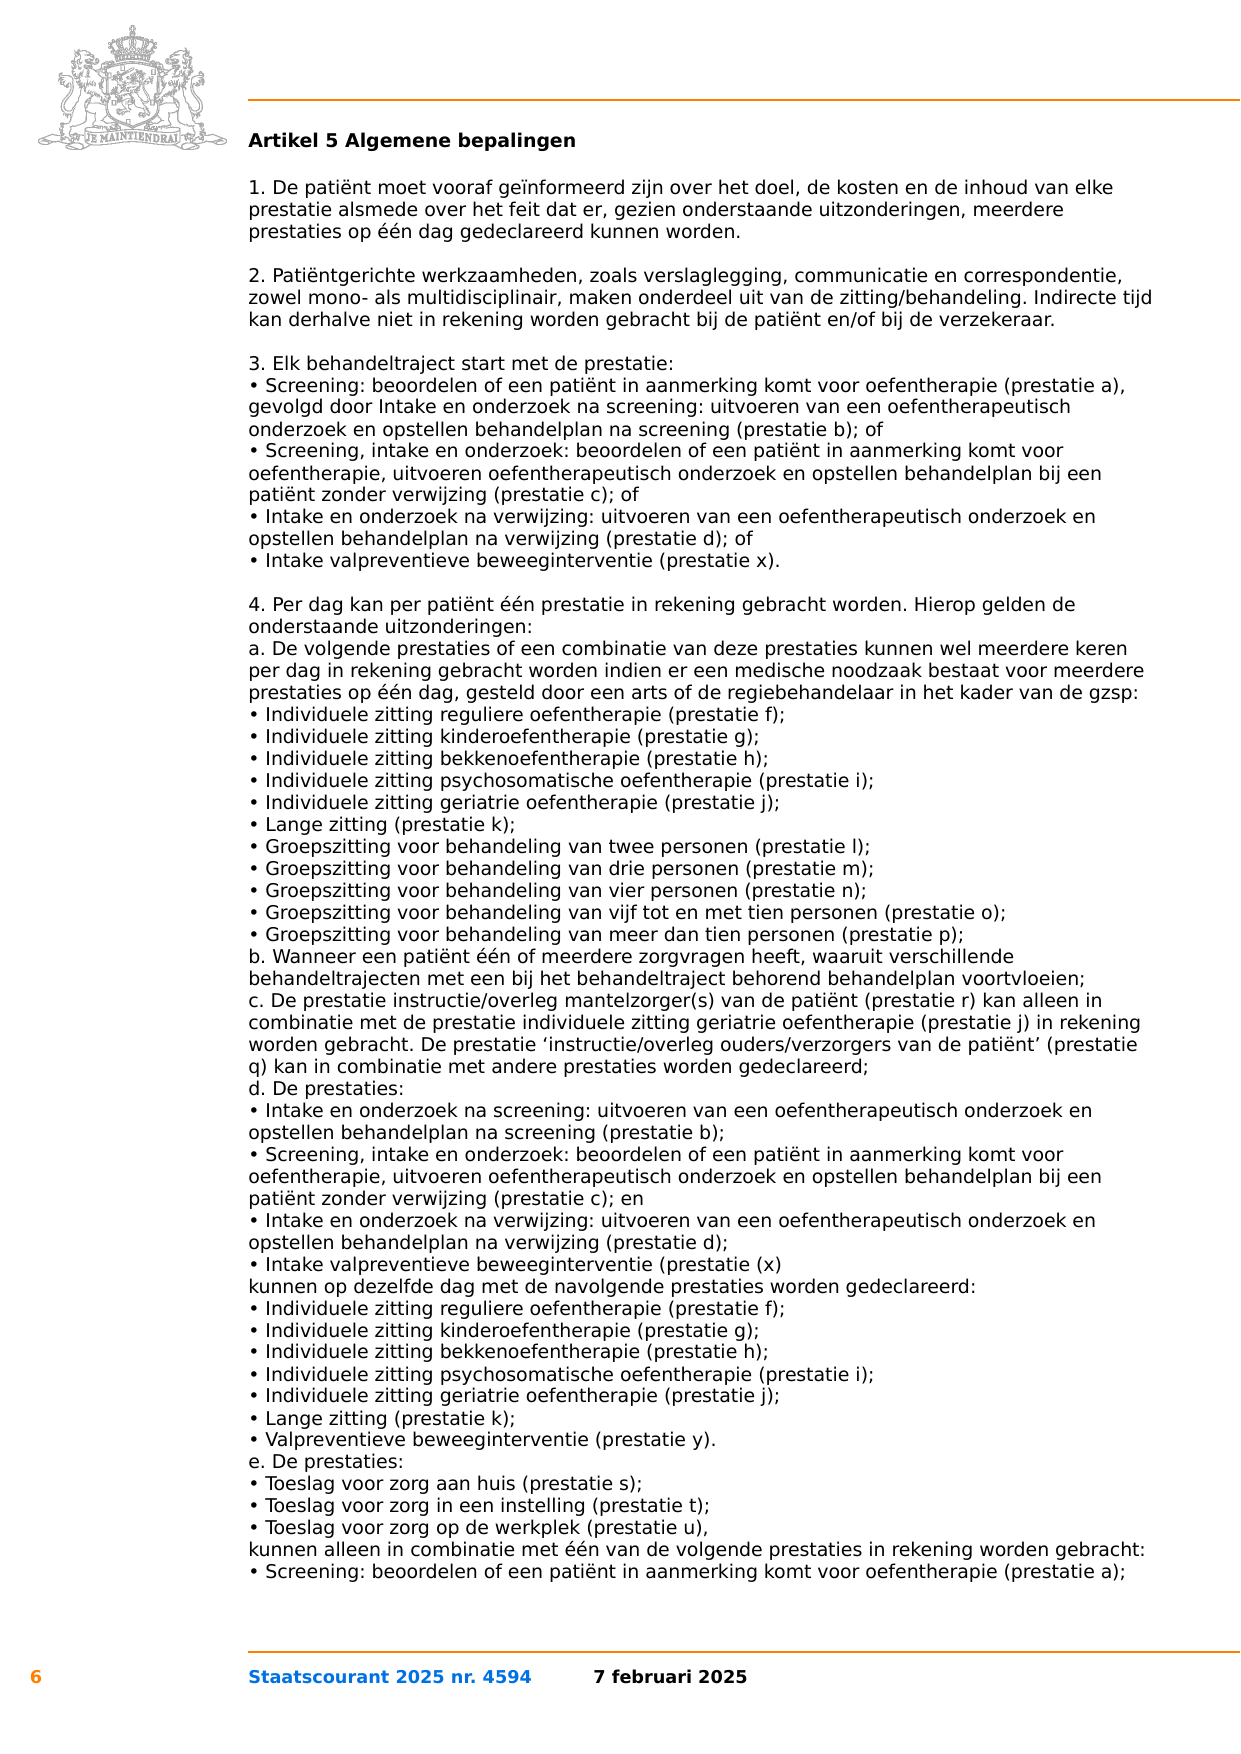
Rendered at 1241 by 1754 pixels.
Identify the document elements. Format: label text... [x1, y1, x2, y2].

text 2. Patiëntgerichte werkzaamheden, zoals verslaglegging, communicatie en correspondentie, zowel mono- als multidisciplinair, maken onderdeel uit van de zitting/behandeling. Indirecte tijd kan derhalve niet in rekening worden gebracht bij de patiënt en/of bij de verzekeraar. [248, 265, 1163, 331]
text 4. Per dag kan per patiënt één prestatie in rekening gebracht worden. Hierop gelden de onderstaande uitzonderingen: [248, 594, 1163, 638]
text • Intake en onderzoek na verwijzing: uitvoeren van een oefentherapeutisch onderzoek en opstellen behandelplan na verwijzing (prestatie d); [248, 1209, 1163, 1253]
text • Intake valpreventieve beweeginterventie (prestatie (x) [248, 1253, 1163, 1276]
subtitle Artikel 5 Algemene bepalingen [248, 130, 1163, 152]
text • Valpreventieve beweeginterventie (prestatie y). [248, 1429, 1163, 1451]
text • Toeslag voor zorg op de werkplek (prestatie u), [248, 1517, 1163, 1539]
text • Groepszitting voor behandeling van vier personen (prestatie n); [248, 880, 1163, 902]
text • Groepszitting voor behandeling van drie personen (prestatie m); [248, 858, 1163, 880]
text • Individuele zitting bekkenoefentherapie (prestatie h); [248, 748, 1163, 770]
text • Individuele zitting reguliere oefentherapie (prestatie f); [248, 704, 1163, 726]
text • Screening, intake en onderzoek: beoordelen of een patiënt in aanmerking komt voor oefentherapie, uitvoeren oefentherapeutisch onderzoek en opstellen behandelplan bij een patiënt zonder verwijzing (prestatie c); en [248, 1144, 1163, 1209]
text 1. De patiënt moet vooraf geïnformeerd zijn over het doel, de kosten en de inhoud van elke prestatie alsmede over het feit dat er, gezien onderstaande uitzonderingen, meerdere prestaties op één dag gedeclareerd kunnen worden. [248, 177, 1163, 243]
text • Individuele zitting psychosomatische oefentherapie (prestatie i); [248, 1363, 1163, 1385]
text • Individuele zitting kinderoefentherapie (prestatie g); [248, 726, 1163, 748]
text kunnen op dezelfde dag met de navolgende prestaties worden gedeclareerd: [248, 1276, 1163, 1297]
text • Individuele zitting psychosomatische oefentherapie (prestatie i); [248, 770, 1163, 792]
text • Groepszitting voor behandeling van meer dan tien personen (prestatie p); [248, 924, 1163, 946]
text • Toeslag voor zorg aan huis (prestatie s); [248, 1473, 1163, 1495]
text c. De prestatie instructie/overleg mantelzorger(s) van de patiënt (prestatie r) kan alleen in combinatie met de prestatie individuele zitting geriatrie oefentherapie (prestatie j) in rekening worden gebracht. De prestatie ‘instructie/overleg ouders/verzorgers van de patiënt’ (prestatie q) kan in combinatie met andere prestaties worden gedeclareerd; [248, 990, 1163, 1078]
text • Individuele zitting geriatrie oefentherapie (prestatie j); [248, 1385, 1163, 1407]
text 3. Elk behandeltraject start met de prestatie: [248, 352, 1163, 374]
text kunnen alleen in combinatie met één van de volgende prestaties in rekening worden gebracht: [248, 1539, 1163, 1561]
text a. De volgende prestaties of een combinatie van deze prestaties kunnen wel meerdere keren per dag in rekening gebracht worden indien er een medische noodzaak bestaat voor meerdere prestaties op één dag, gesteld door een arts of de regiebehandelaar in het kader van de gzsp: [248, 638, 1163, 704]
picture [38, 25, 227, 150]
text • Individuele zitting geriatrie oefentherapie (prestatie j); [248, 792, 1163, 814]
text • Intake en onderzoek na screening: uitvoeren van een oefentherapeutisch onderzoek en opstellen behandelplan na screening (prestatie b); [248, 1100, 1163, 1144]
text • Screening, intake en onderzoek: beoordelen of een patiënt in aanmerking komt voor oefentherapie, uitvoeren oefentherapeutisch onderzoek en opstellen behandelplan bij een patiënt zonder verwijzing (prestatie c); of [248, 440, 1163, 506]
text • Screening: beoordelen of een patiënt in aanmerking komt voor oefentherapie (prestatie a), gevolgd door Intake en onderzoek na screening: uitvoeren van een oefentherapeutisch onderzoek en opstellen behandelplan na screening (prestatie b); of [248, 374, 1163, 440]
text • Intake en onderzoek na verwijzing: uitvoeren van een oefentherapeutisch onderzoek en opstellen behandelplan na verwijzing (prestatie d); of [248, 506, 1163, 550]
text • Individuele zitting bekkenoefentherapie (prestatie h); [248, 1341, 1163, 1363]
text • Screening: beoordelen of een patiënt in aanmerking komt voor oefentherapie (prestatie a); [248, 1561, 1163, 1583]
text • Lange zitting (prestatie k); [248, 814, 1163, 836]
text • Toeslag voor zorg in een instelling (prestatie t); [248, 1495, 1163, 1517]
text e. De prestaties: [248, 1451, 1163, 1473]
text • Individuele zitting kinderoefentherapie (prestatie g); [248, 1319, 1163, 1341]
text d. De prestaties: [248, 1078, 1163, 1100]
text • Groepszitting voor behandeling van vijf tot en met tien personen (prestatie o); [248, 902, 1163, 924]
text • Intake valpreventieve beweeginterventie (prestatie x). [248, 550, 1163, 572]
text • Groepszitting voor behandeling van twee personen (prestatie l); [248, 836, 1163, 858]
text b. Wanneer een patiënt één of meerdere zorgvragen heeft, waaruit verschillende behandeltrajecten met een bij het behandeltraject behorend behandelplan voortvloeien; [248, 946, 1163, 990]
text • Lange zitting (prestatie k); [248, 1407, 1163, 1429]
text • Individuele zitting reguliere oefentherapie (prestatie f); [248, 1297, 1163, 1319]
